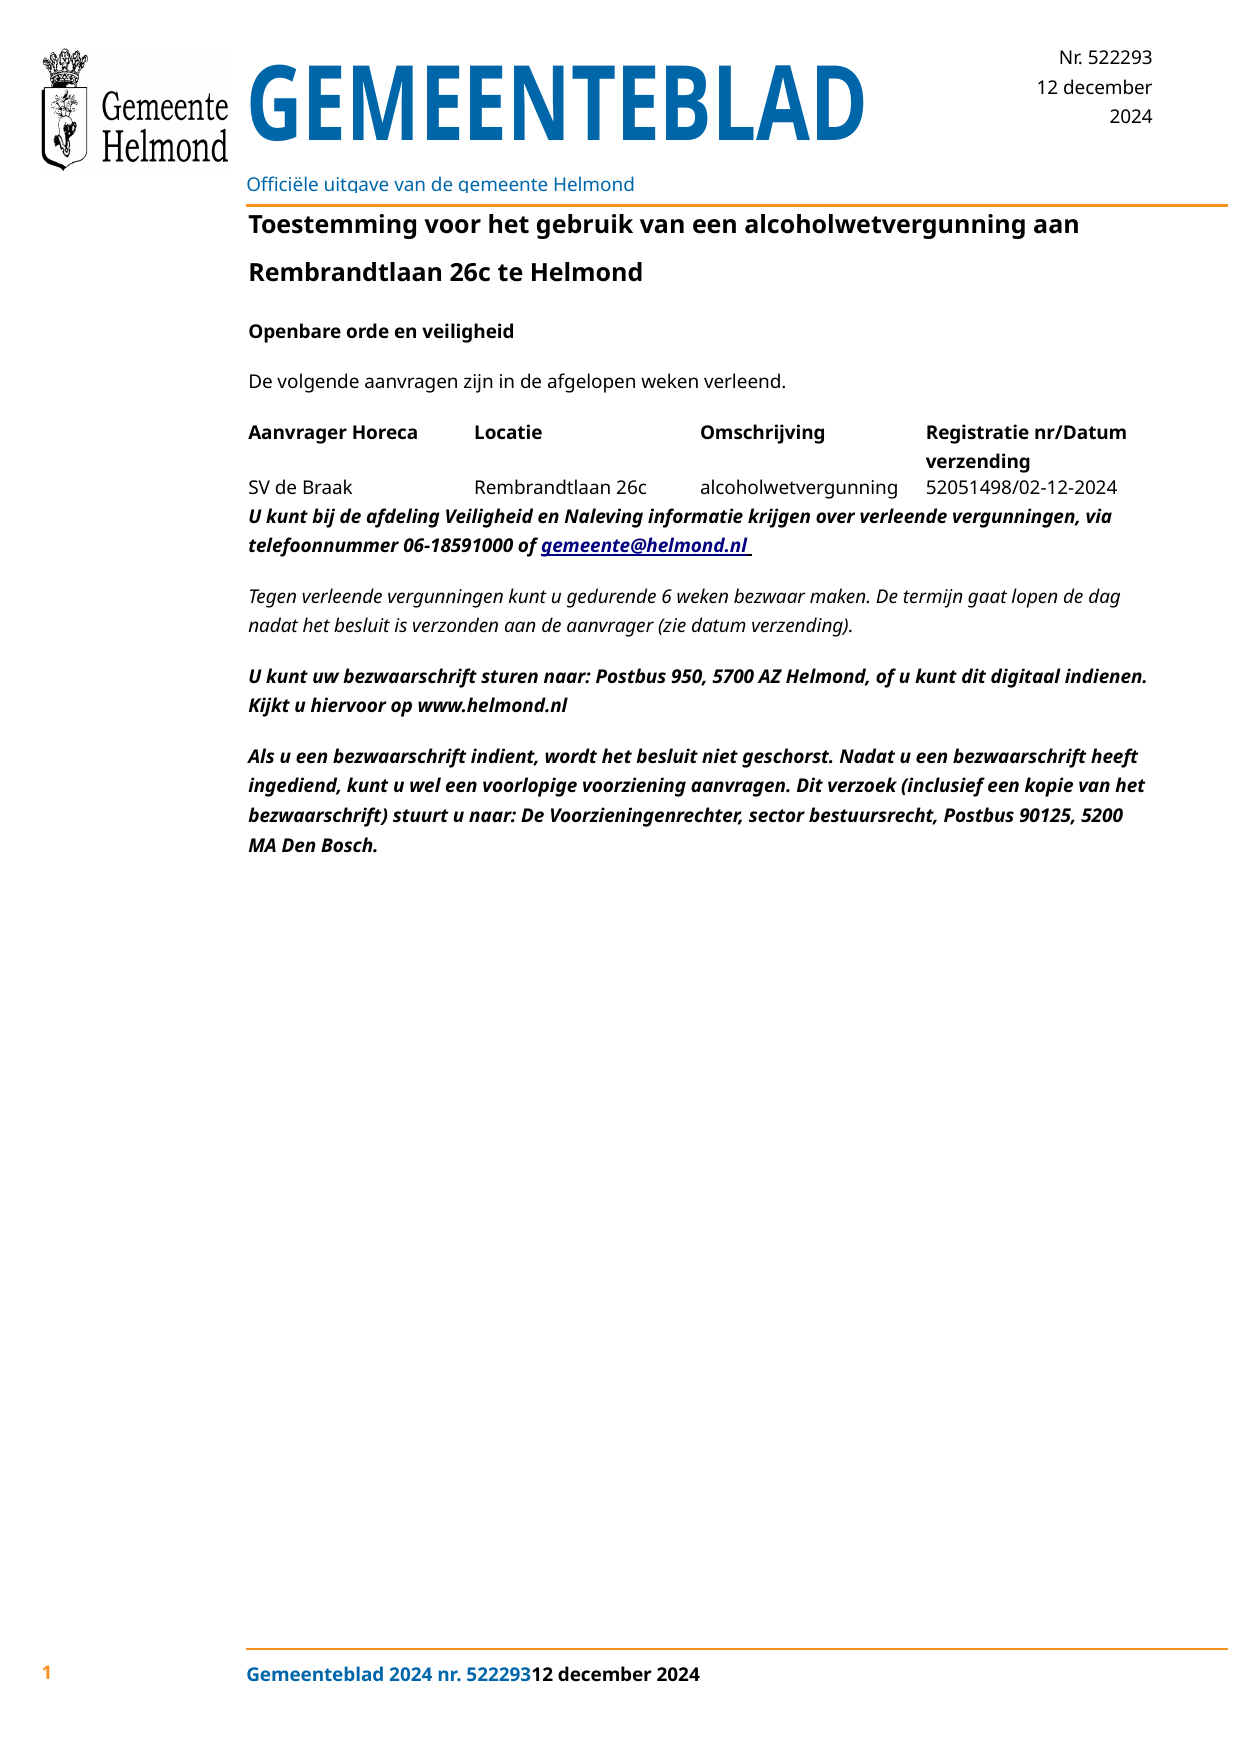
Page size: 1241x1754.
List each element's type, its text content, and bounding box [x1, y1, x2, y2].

picture [41, 47, 231, 172]
table_header Omschrijving [700, 419, 926, 474]
table_cell SV de Braak [248, 474, 474, 500]
text Als u een bezwaarschrift indient, wordt het besluit niet geschorst. Nadat u een bezwaarschrift heeft ingediend, kunt u wel een voorlopige voorziening aanvragen. Dit verzoek (inclusief een kopie van het bezwaarschrift) stuurt u naar: De Voorzieningenrechter, sector bestuursrecht, Postbus 90125, 5200 MA Den Bosch. [248, 743, 1152, 858]
text Tegen verleende vergunningen kunt u gedurende 6 weken bezwaar maken. De termijn gaat lopen de dag nadat het besluit is verzonden aan de aanvrager (zie datum verzending). [248, 583, 1152, 638]
text De volgende aanvragen zijn in de afgelopen weken verleend. [248, 368, 1152, 394]
table_cell alcoholwetvergunning [700, 474, 926, 500]
table_header Registratie nr/Datum verzending [926, 419, 1152, 474]
text Toestemming voor het gebruik van een alcoholwetvergunning aan Rembrandtlaan 26c te Helmond [248, 207, 1152, 288]
table_cell Rembrandtlaan 26c [474, 474, 700, 500]
text U kunt uw bezwaarschrift sturen naar: Postbus 950, 5700 AZ Helmond, of u kunt dit digitaal indienen. Kijkt u hiervoor op www.helmond.nl [248, 663, 1152, 718]
text Openbare orde en veiligheid [248, 318, 1152, 344]
table_header Aanvrager Horeca [248, 419, 474, 474]
table_cell 52051498/02-12-2024 [926, 474, 1152, 500]
text U kunt bij de afdeling Veiligheid en Naleving informatie krijgen over verleende vergunningen, via telefoonnummer 06-18591000 of gemeente@helmond.nl [248, 503, 1152, 558]
table_header Locatie [474, 419, 700, 474]
